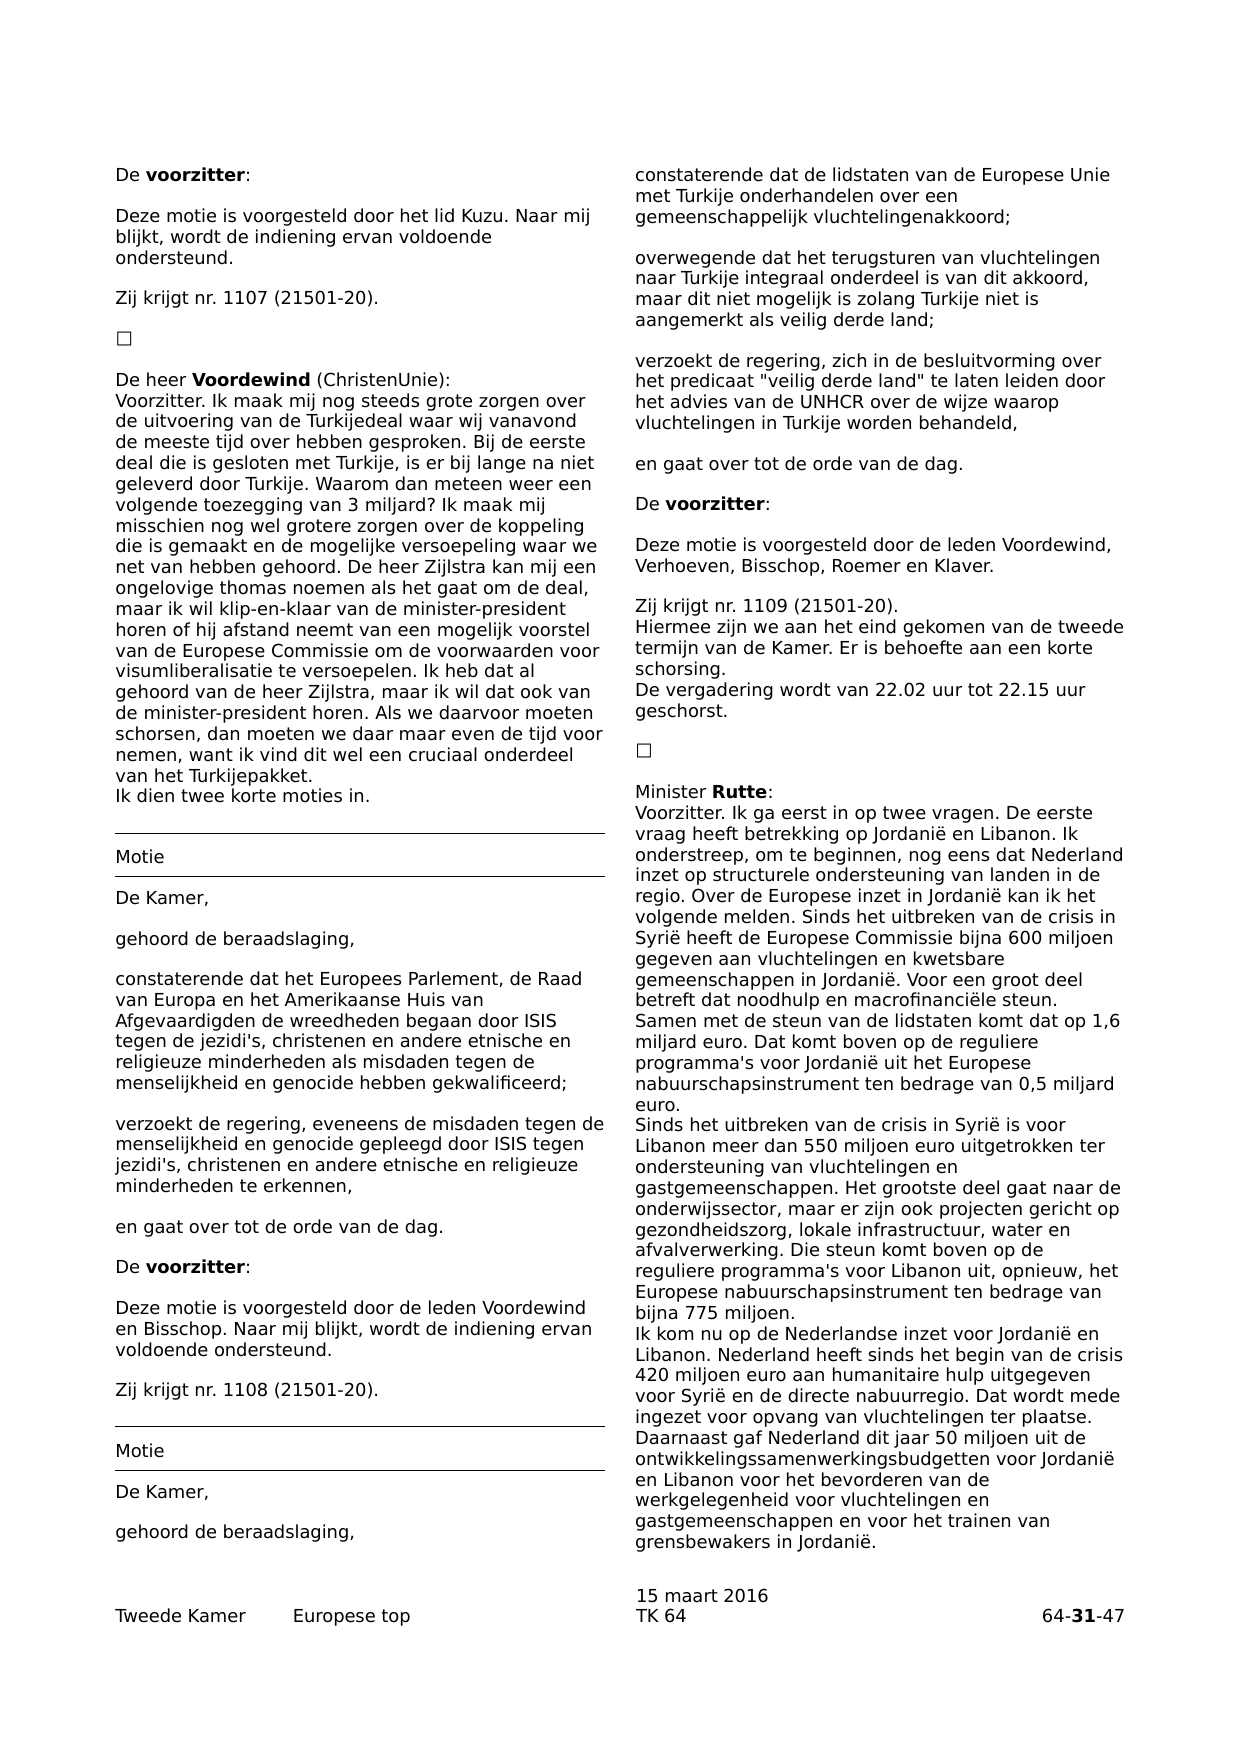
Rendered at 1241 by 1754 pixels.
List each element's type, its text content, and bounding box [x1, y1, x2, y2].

text verzoekt de regering, zich in de besluitvorming over het predicaat "veilig derde land" te laten leiden door het advies van de UNHCR over de wijze waarop vluchtelingen in Turkije worden behandeld, [635, 350, 1125, 433]
text gehoord de beraadslaging, [115, 928, 605, 949]
text Ik dien twee korte moties in. [115, 786, 605, 807]
text De voorzitter: [115, 1257, 605, 1278]
text De voorzitter: [635, 494, 1125, 515]
text constaterende dat het Europees Parlement, de Raad van Europa en het Amerikaanse Huis van Afgevaardigden de wreedheden begaan door ISIS tegen de jezidi's, christenen en andere etnische en religieuze minderheden als misdaden tegen de menselijkheid en genocide hebben gekwalificeerd; [115, 969, 605, 1093]
text Sinds het uitbreken van de crisis in Syrië is voor Libanon meer dan 550 miljoen euro uitgetrokken ter ondersteuning van vluchtelingen en gastgemeenschappen. Het grootste deel gaat naar de onderwijssector, maar er zijn ook projecten gericht op gezondheidszorg, lokale infrastructuur, water en afvalverwerking. Die steun komt boven op de reguliere programma's voor Libanon uit, opnieuw, het Europese nabuurschapsinstrument ten bedrage van bijna 775 miljoen. [635, 1115, 1125, 1323]
text Hiermee zijn we aan het eind gekomen van de tweede termijn van de Kamer. Er is behoefte aan een korte schorsing. [635, 617, 1125, 679]
text Zij krijgt nr. 1107 (21501-20). [115, 288, 605, 309]
text ⬜ [635, 741, 1125, 762]
text overwegende dat het terugsturen van vluchtelingen naar Turkije integraal onderdeel is van dit akkoord, maar dit niet mogelijk is zolang Turkije niet is aangemerkt als veilig derde land; [635, 247, 1125, 330]
text Deze motie is voorgesteld door het lid Kuzu. Naar mij blijkt, wordt de indiening ervan voldoende ondersteund. [115, 206, 605, 268]
text De heer Voordewind (ChristenUnie): [115, 370, 605, 390]
text De voorzitter: [115, 165, 605, 186]
text ⬜ [115, 329, 605, 350]
text Motie [115, 1441, 605, 1461]
text Deze motie is voorgesteld door de leden Voordewind en Bisschop. Naar mij blijkt, wordt de indiening ervan voldoende ondersteund. [115, 1298, 605, 1360]
text Motie [115, 847, 605, 868]
text Minister Rutte: [635, 782, 1125, 803]
text en gaat over tot de orde van de dag. [635, 453, 1125, 474]
text Ik kom nu op de Nederlandse inzet voor Jordanië en Libanon. Nederland heeft sinds het begin van de crisis 420 miljoen euro aan humanitaire hulp uitgegeven voor Syrië en de directe nabuurregio. Dat wordt mede ingezet voor opvang van vluchtelingen ter plaatse. Daarnaast gaf Nederland dit jaar 50 miljoen uit de ontwikkelingssamenwerkingsbudgetten voor Jordanië en Libanon voor het bevorderen van de werkgelegenheid voor vluchtelingen en gastgemeenschappen en voor het trainen van grensbewakers in Jordanië. [635, 1323, 1125, 1553]
text gehoord de beraadslaging, [115, 1522, 605, 1543]
text De vergadering wordt van 22.02 uur tot 22.15 uur geschorst. [635, 679, 1125, 721]
text verzoekt de regering, eveneens de misdaden tegen de menselijkheid en genocide gepleegd door ISIS tegen jezidi's, christenen en andere etnische en religieuze minderheden te erkennen, [115, 1113, 605, 1196]
text Zij krijgt nr. 1109 (21501-20). [635, 596, 1125, 617]
text De Kamer, [115, 1481, 605, 1502]
text Zij krijgt nr. 1108 (21501-20). [115, 1380, 605, 1401]
text en gaat over tot de orde van de dag. [115, 1216, 605, 1237]
text Voorzitter. Ik ga eerst in op twee vragen. De eerste vraag heeft betrekking op Jordanië en Libanon. Ik onderstreep, om te beginnen, nog eens dat Nederland inzet op structurele ondersteuning van landen in de regio. Over de Europese inzet in Jordanië kan ik het volgende melden. Sinds het uitbreken van de crisis in Syrië heeft de Europese Commissie bijna 600 miljoen gegeven aan vluchtelingen en kwetsbare gemeenschappen in Jordanië. Voor een groot deel betreft dat noodhulp en macrofinanciële steun. Samen met de steun van de lidstaten komt dat op 1,6 miljard euro. Dat komt boven op de reguliere programma's voor Jordanië uit het Europese nabuurschapsinstrument ten bedrage van 0,5 miljard euro. [635, 803, 1125, 1115]
text constaterende dat de lidstaten van de Europese Unie met Turkije onderhandelen over een gemeenschappelijk vluchtelingenakkoord; [635, 165, 1125, 227]
text De Kamer, [115, 888, 605, 908]
text Voorzitter. Ik maak mij nog steeds grote zorgen over de uitvoering van de Turkijedeal waar wij vanavond de meeste tijd over hebben gesproken. Bij de eerste deal die is gesloten met Turkije, is er bij lange na niet geleverd door Turkije. Waarom dan meteen weer een volgende toezegging van 3 miljard? Ik maak mij misschien nog wel grotere zorgen over de koppeling die is gemaakt en de mogelijke versoepeling waar we net van hebben gehoord. De heer Zijlstra kan mij een ongelovige thomas noemen als het gaat om de deal, maar ik wil klip-en-klaar van de minister-president horen of hij afstand neemt van een mogelijk voorstel van de Europese Commissie om de voorwaarden voor visumliberalisatie te versoepelen. Ik heb dat al gehoord van de heer Zijlstra, maar ik wil dat ook van de minister-president horen. Als we daarvoor moeten schorsen, dan moeten we daar maar even de tijd voor nemen, want ik vind dit wel een cruciaal onderdeel van het Turkijepakket. [115, 390, 605, 786]
text Deze motie is voorgesteld door de leden Voordewind, Verhoeven, Bisschop, Roemer en Klaver. [635, 535, 1125, 576]
